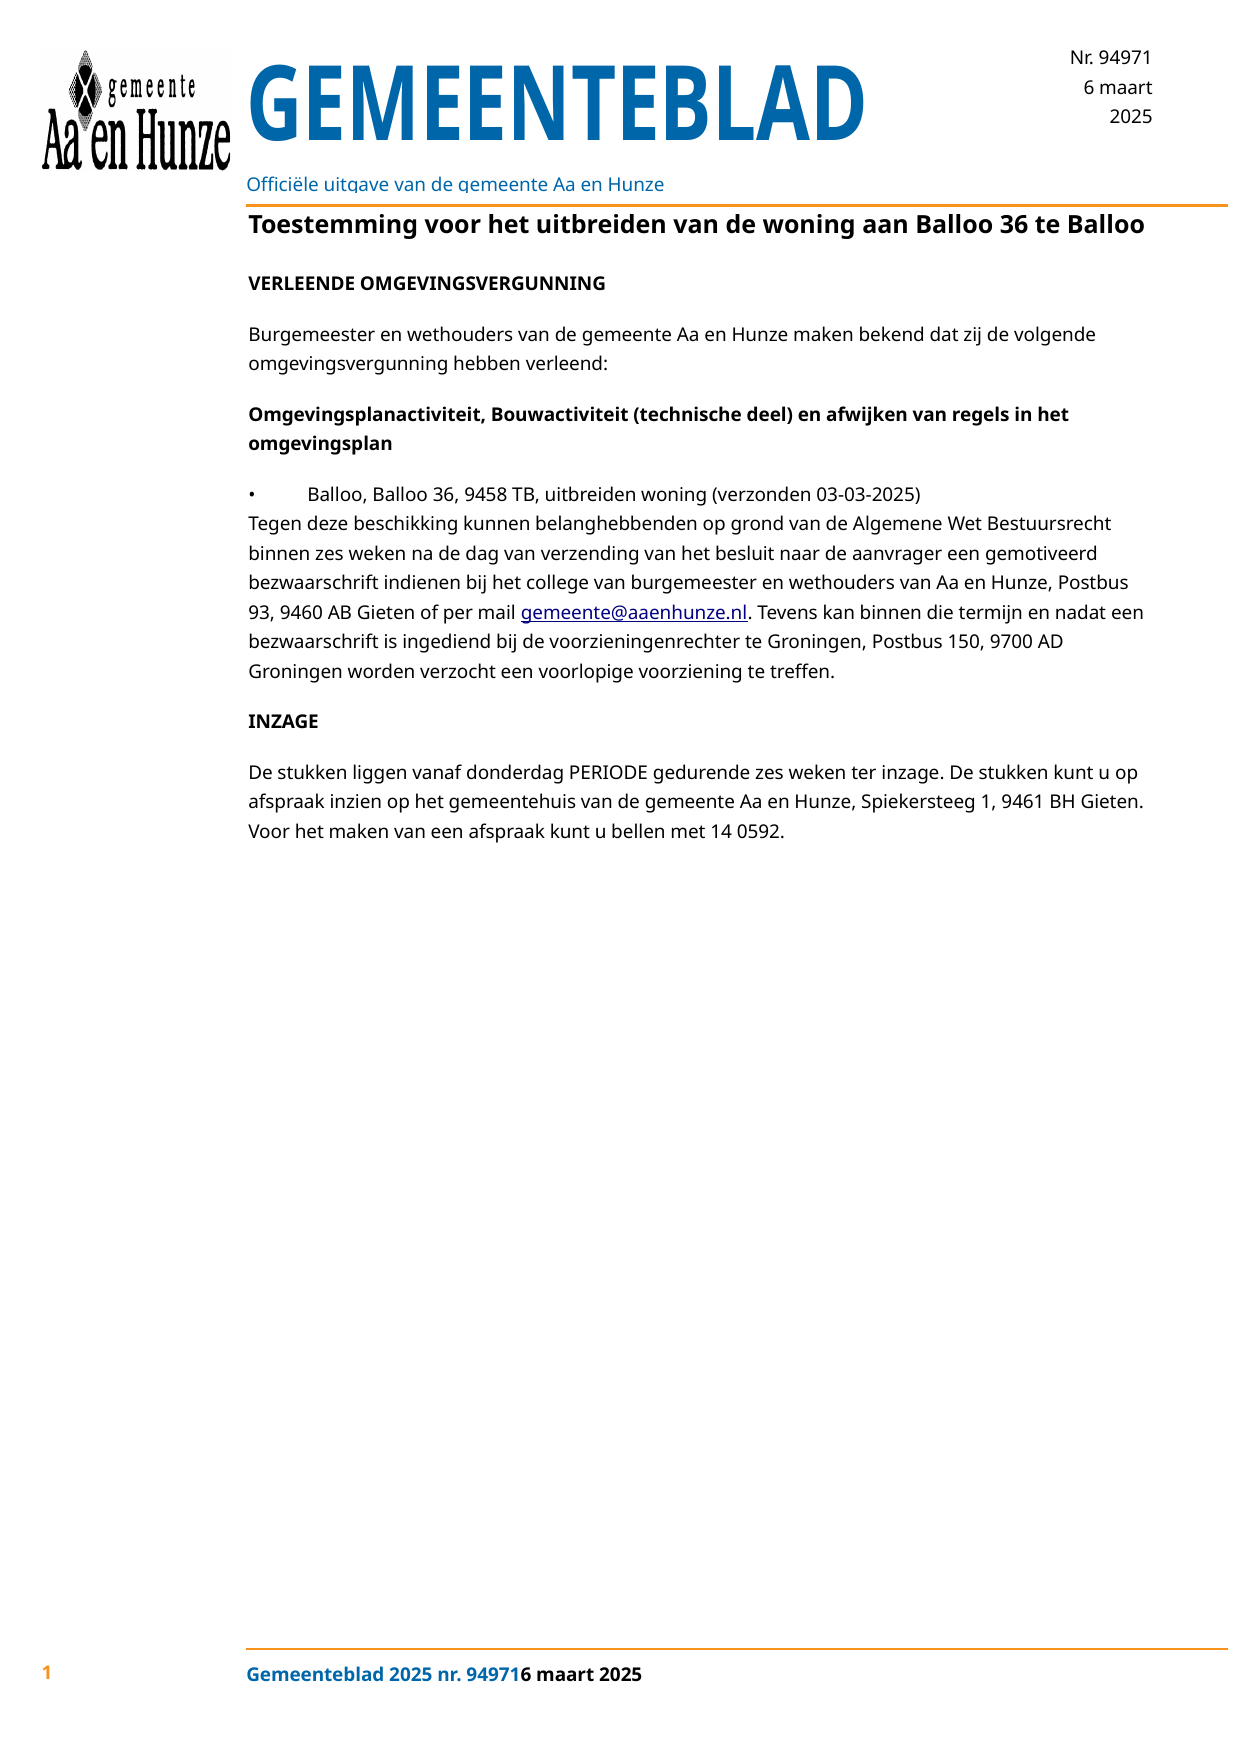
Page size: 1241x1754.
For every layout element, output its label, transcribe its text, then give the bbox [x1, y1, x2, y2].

text Omgevingsplanactiviteit, Bouwactiviteit (technische deel) en afwijken van regels in het omgevingsplan [248, 401, 1152, 456]
picture [41, 47, 231, 172]
text De stukken liggen vanaf donderdag PERIODE gedurende zes weken ter inzage. De stukken kunt u op afspraak inzien op het gemeentehuis van de gemeente Aa en Hunze, Spiekersteeg 1, 9461 BH Gieten. Voor het maken van een afspraak kunt u bellen met 14 0592. [248, 759, 1152, 844]
text VERLEENDE OMGEVINGSVERGUNNING [248, 270, 1152, 296]
text Burgemeester en wethouders van de gemeente Aa en Hunze maken bekend dat zij de volgende omgevingsvergunning hebben verleend: [248, 321, 1152, 376]
text Tegen deze beschikking kunnen belanghebbenden op grond van de Algemene Wet Bestuursrecht binnen zes weken na de dag van verzending van het besluit naar de aanvrager een gemotiveerd bezwaarschrift indienen bij het college van burgemeester en wethouders van Aa en Hunze, Postbus 93, 9460 AB Gieten of per mail gemeente@aaenhunze.nl. Tevens kan binnen die termijn en nadat een bezwaarschrift is ingediend bij de voorzieningenrechter te Groningen, Postbus 150, 9700 AD Groningen worden verzocht een voorlopige voorziening te treffen. [248, 510, 1152, 684]
text Toestemming voor het uitbreiden van de woning aan Balloo 36 te Balloo [248, 207, 1152, 241]
text INZAGE [248, 709, 1152, 734]
list Balloo, Balloo 36, 9458 TB, uitbreiden woning (verzonden 03-03-2025) [248, 481, 1152, 506]
